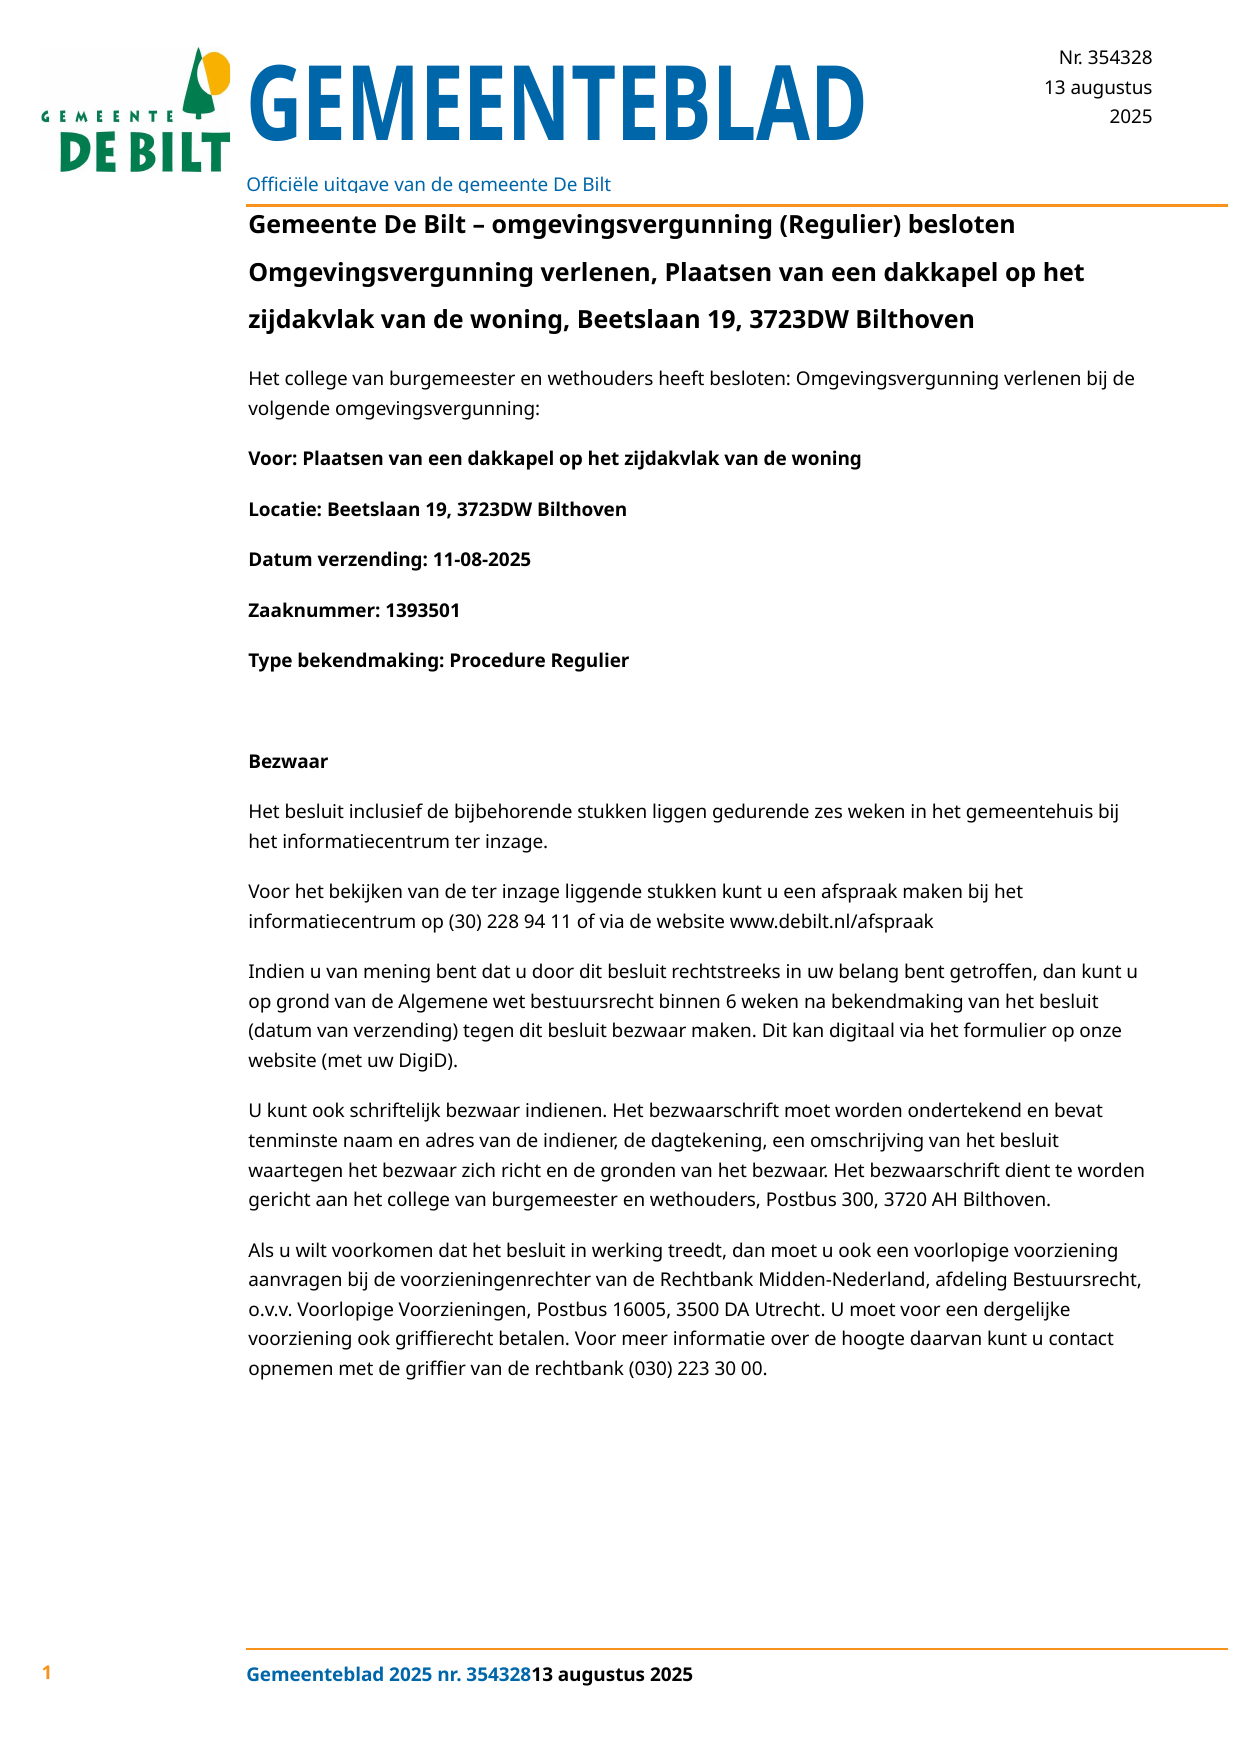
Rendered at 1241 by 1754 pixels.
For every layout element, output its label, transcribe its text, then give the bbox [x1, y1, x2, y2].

text Het college van burgemeester en wethouders heeft besloten: Omgevingsvergunning verlenen bij de volgende omgevingsvergunning: [248, 366, 1152, 421]
text Het besluit inclusief de bijbehorende stukken liggen gedurende zes weken in het gemeentehuis bij het informatiecentrum ter inzage. [248, 798, 1152, 854]
text Bezwaar [248, 748, 1152, 774]
text Datum verzending: 11-08-2025 [248, 546, 1152, 572]
text Voor: Plaatsen van een dakkapel op het zijdakvlak van de woning [248, 446, 1152, 471]
picture [41, 47, 231, 172]
text Als u wilt voorkomen dat het besluit in werking treedt, dan moet u ook een voorlopige voorziening aanvragen bij de voorzieningenrechter van de Rechtbank Midden-Nederland, afdeling Bestuursrecht, o.v.v. Voorlopige Voorzieningen, Postbus 16005, 3500 DA Utrecht. U moet voor een dergelijke voorziening ook griffierecht betalen. Voor meer informatie over de hoogte daarvan kunt u contact opnemen met de griffier van de rechtbank (030) 223 30 00. [248, 1237, 1152, 1381]
text Zaaknummer: 1393501 [248, 597, 1152, 622]
text Indien u van mening bent dat u door dit besluit rechtstreeks in uw belang bent getroffen, dan kunt u op grond van de Algemene wet bestuursrecht binnen 6 weken na bekendmaking van het besluit (datum van verzending) tegen dit besluit bezwaar maken. Dit kan digitaal via het formulier op onze website (met uw DigiD). [248, 958, 1152, 1073]
text Voor het bekijken van de ter inzage liggende stukken kunt u een afspraak maken bij het informatiecentrum op (30) 228 94 11 of via de website www.debilt.nl/afspraak [248, 878, 1152, 934]
text Gemeente De Bilt – omgevingsvergunning (Regulier) besloten Omgevingsvergunning verlenen, Plaatsen van een dakkapel op het zijdakvlak van de woning, Beetslaan 19, 3723DW Bilthoven [248, 207, 1152, 336]
text Type bekendmaking: Procedure Regulier [248, 647, 1152, 673]
text Locatie: Beetslaan 19, 3723DW Bilthoven [248, 496, 1152, 522]
text U kunt ook schriftelijk bezwaar indienen. Het bezwaarschrift moet worden ondertekend en bevat tenminste naam en adres van de indiener, de dagtekening, een omschrijving van het besluit waartegen het bezwaar zich richt en de gronden van het bezwaar. Het bezwaarschrift dient te worden gericht aan het college van burgemeester en wethouders, Postbus 300, 3720 AH Bilthoven. [248, 1098, 1152, 1212]
